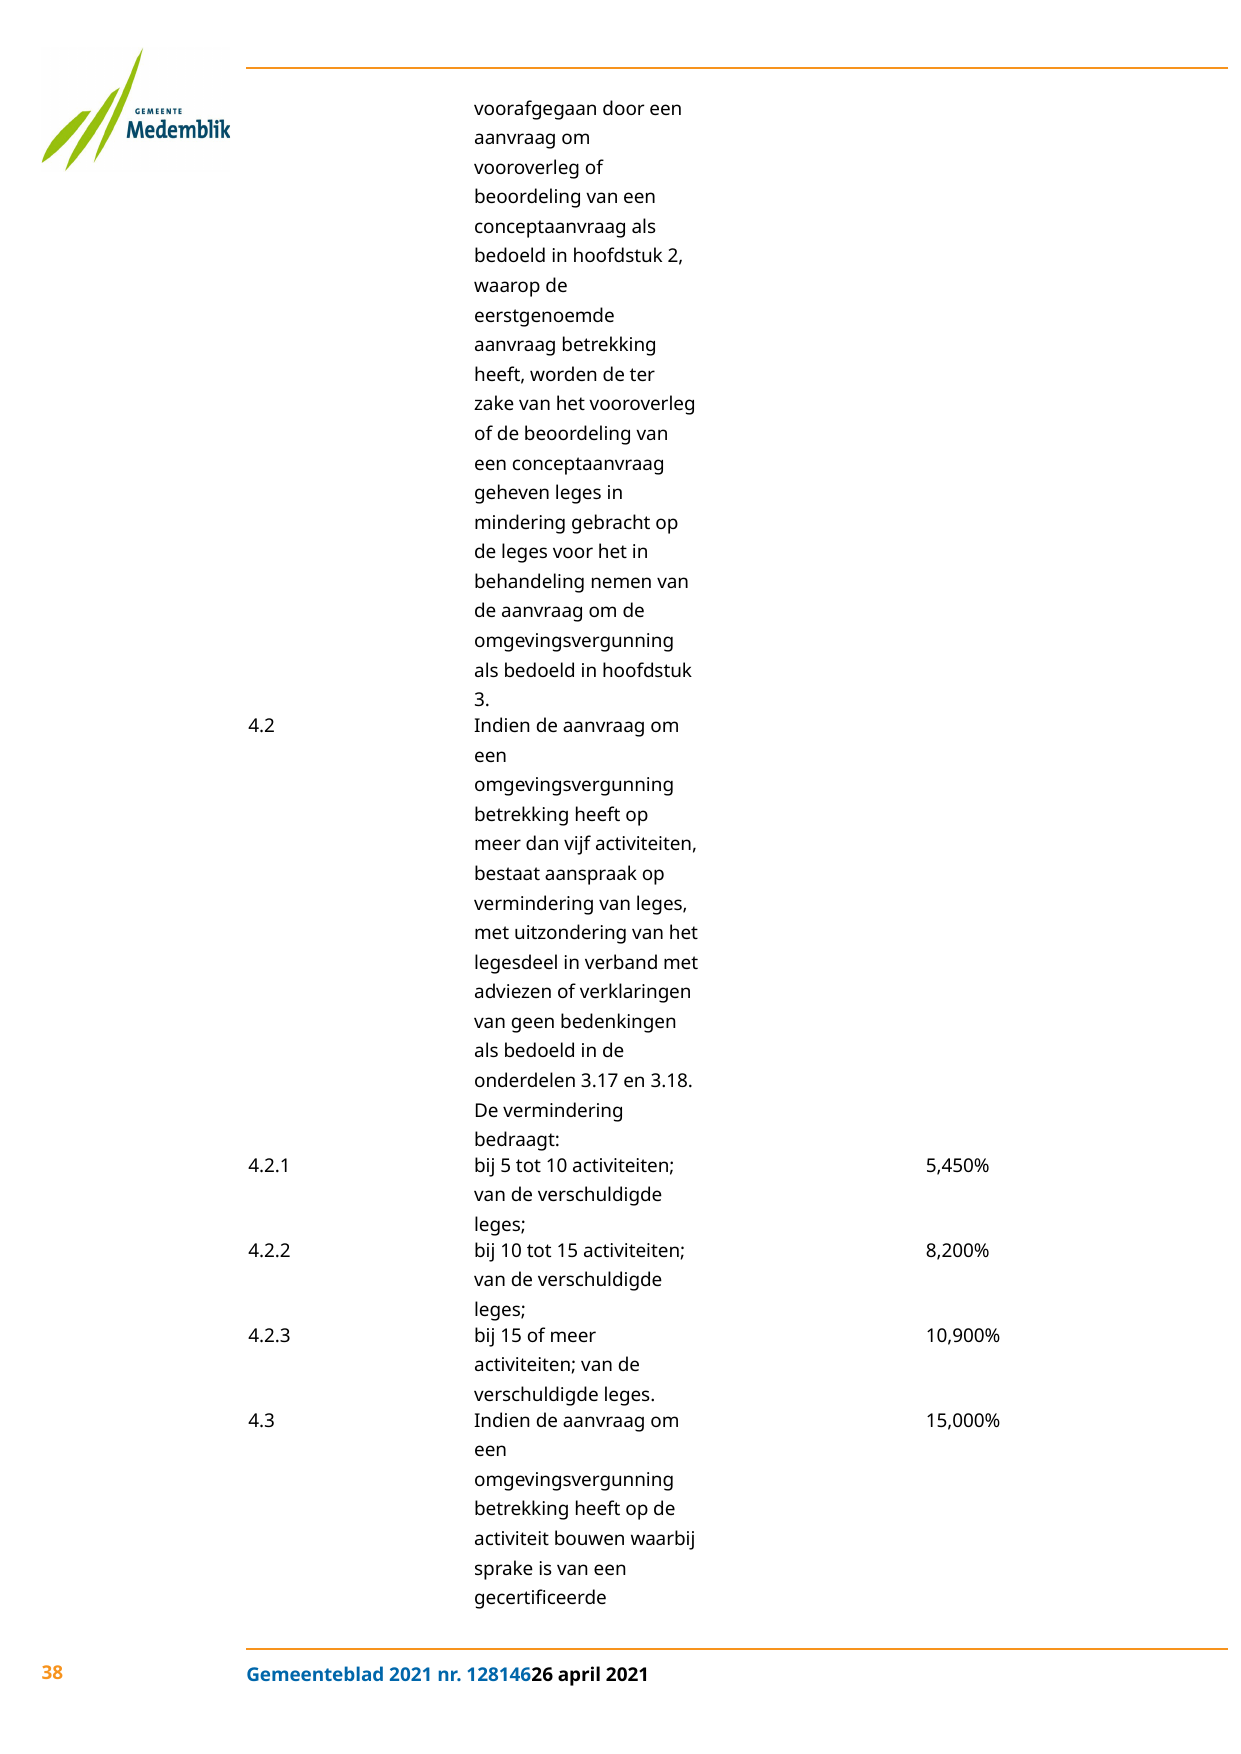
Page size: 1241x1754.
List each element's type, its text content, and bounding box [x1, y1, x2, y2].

table_cell 5,450% [926, 1152, 1152, 1237]
table_cell 10,900% [926, 1322, 1152, 1407]
table_cell [926, 712, 1152, 1152]
table_cell 4.3 [248, 1407, 474, 1610]
table_cell bij 5 tot 10 activiteiten; van de verschuldigde leges; [474, 1152, 700, 1237]
table_cell Indien de aanvraag om een omgevingsvergunning betrekking heeft op meer dan vijf activiteiten, bestaat aanspraak op vermindering van leges, met uitzondering van het legesdeel in verband met adviezen of verklaringen van geen bedenkingen als bedoeld in de onderdelen 3.17 en 3.18. De vermindering bedraagt: [474, 712, 700, 1152]
table_cell voorafgegaan door een aanvraag om vooroverleg of beoordeling van een conceptaanvraag als bedoeld in hoofdstuk 2, waarop de eerstgenoemde aanvraag betrekking heeft, worden de ter zake van het vooroverleg of de beoordeling van een conceptaanvraag geheven leges in mindering gebracht op de leges voor het in behandeling nemen van de aanvraag om de omgevingsvergunning als bedoeld in hoofdstuk 3. [474, 95, 700, 712]
table_cell bij 15 of meer activiteiten; van de verschuldigde leges. [474, 1322, 700, 1407]
table_cell 4.2.3 [248, 1322, 474, 1407]
table_cell 4.2.1 [248, 1152, 474, 1237]
table_cell [700, 1407, 926, 1610]
table_cell Indien de aanvraag om een omgevingsvergunning betrekking heeft op de activiteit bouwen waarbij sprake is van een gecertificeerde [474, 1407, 700, 1610]
table_cell 4.2 [248, 712, 474, 1152]
table_cell [700, 1152, 926, 1237]
picture [41, 47, 231, 172]
table_cell 8,200% [926, 1237, 1152, 1322]
table_cell 4.2.2 [248, 1237, 474, 1322]
table_cell [700, 1322, 926, 1407]
table_cell [926, 95, 1152, 712]
table_cell 15,000% [926, 1407, 1152, 1610]
table_cell [700, 1237, 926, 1322]
table_cell [248, 95, 474, 712]
table_cell [700, 712, 926, 1152]
table_cell [700, 95, 926, 712]
table_cell bij 10 tot 15 activiteiten; van de verschuldigde leges; [474, 1237, 700, 1322]
